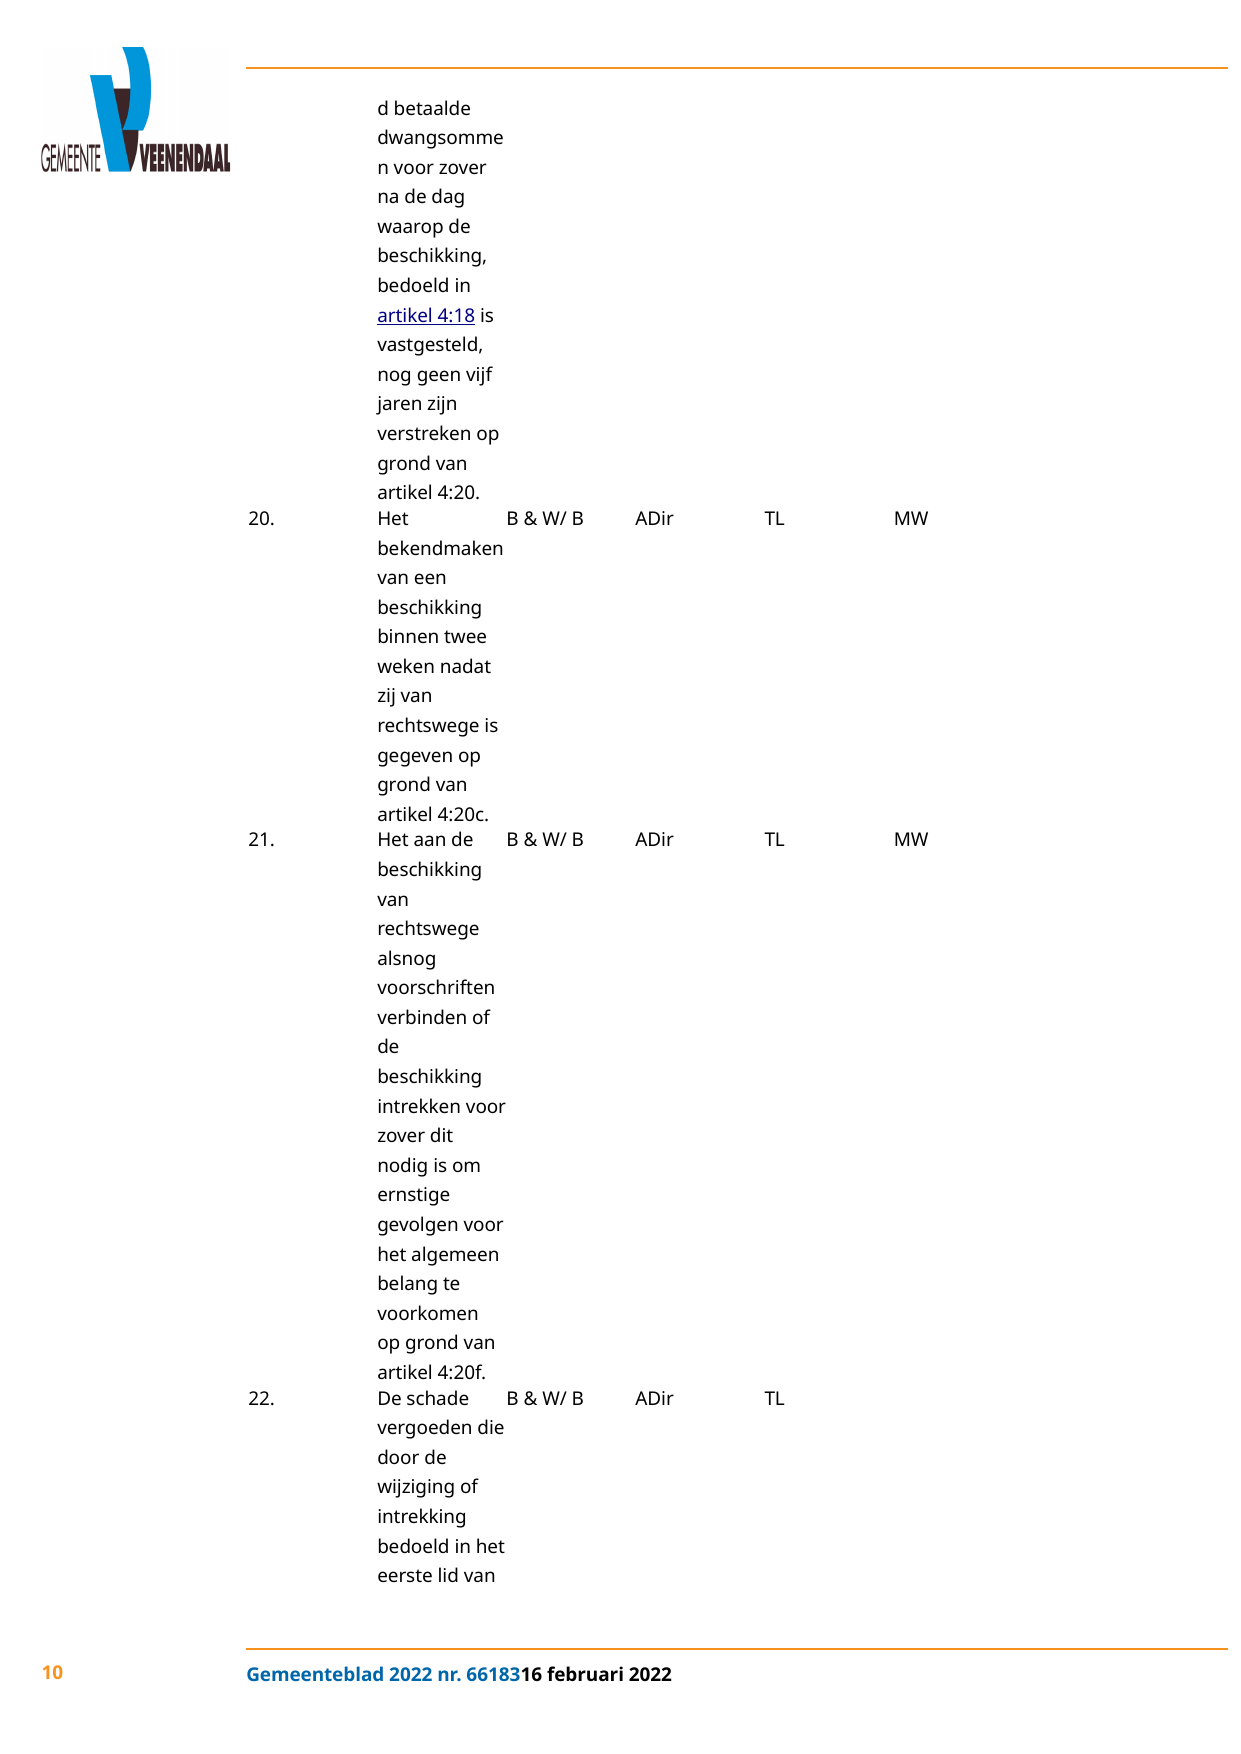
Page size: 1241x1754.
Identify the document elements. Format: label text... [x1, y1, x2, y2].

table_cell ADir [635, 1385, 764, 1588]
table_cell B & W/ B [506, 1385, 635, 1588]
table_cell [894, 95, 1022, 505]
table_cell [894, 1385, 1022, 1588]
table_cell 22. [248, 1385, 377, 1588]
table_cell d betaalde dwangsommen voor zover na de dag waarop de beschikking, bedoeld in artikel 4:18 is vastgesteld, nog geen vijf jaren zijn verstreken op grond van artikel 4:20. [377, 95, 506, 505]
table_cell [1023, 505, 1152, 827]
table_cell [635, 95, 764, 505]
table_cell [1023, 827, 1152, 1385]
table_cell TL [764, 1385, 893, 1588]
table_cell ADir [635, 827, 764, 1385]
table_cell B & W/ B [506, 505, 635, 827]
table_cell 21. [248, 827, 377, 1385]
table_cell MW [894, 505, 1022, 827]
table_cell [248, 95, 377, 505]
table_cell De schade vergoeden die door de wijziging of intrekking bedoeld in het eerste lid van [377, 1385, 506, 1588]
picture [41, 47, 130, 172]
picture [123, 47, 231, 172]
table_cell Het bekendmaken van een beschikking binnen twee weken nadat zij van rechtswege is gegeven op grond van artikel 4:20c. [377, 505, 506, 827]
table_cell [764, 95, 893, 505]
table_cell MW [894, 827, 1022, 1385]
table_cell B & W/ B [506, 827, 635, 1385]
table_cell [506, 95, 635, 505]
table_cell 20. [248, 505, 377, 827]
table_cell ADir [635, 505, 764, 827]
table_cell TL [764, 827, 893, 1385]
table_cell [1023, 1385, 1152, 1588]
table_cell [1023, 95, 1152, 505]
table_cell TL [764, 505, 893, 827]
table_cell Het aan de beschikking van rechtswege alsnog voorschriften verbinden of de beschikking intrekken voor zover dit nodig is om ernstige gevolgen voor het algemeen belang te voorkomen op grond van artikel 4:20f. [377, 827, 506, 1385]
